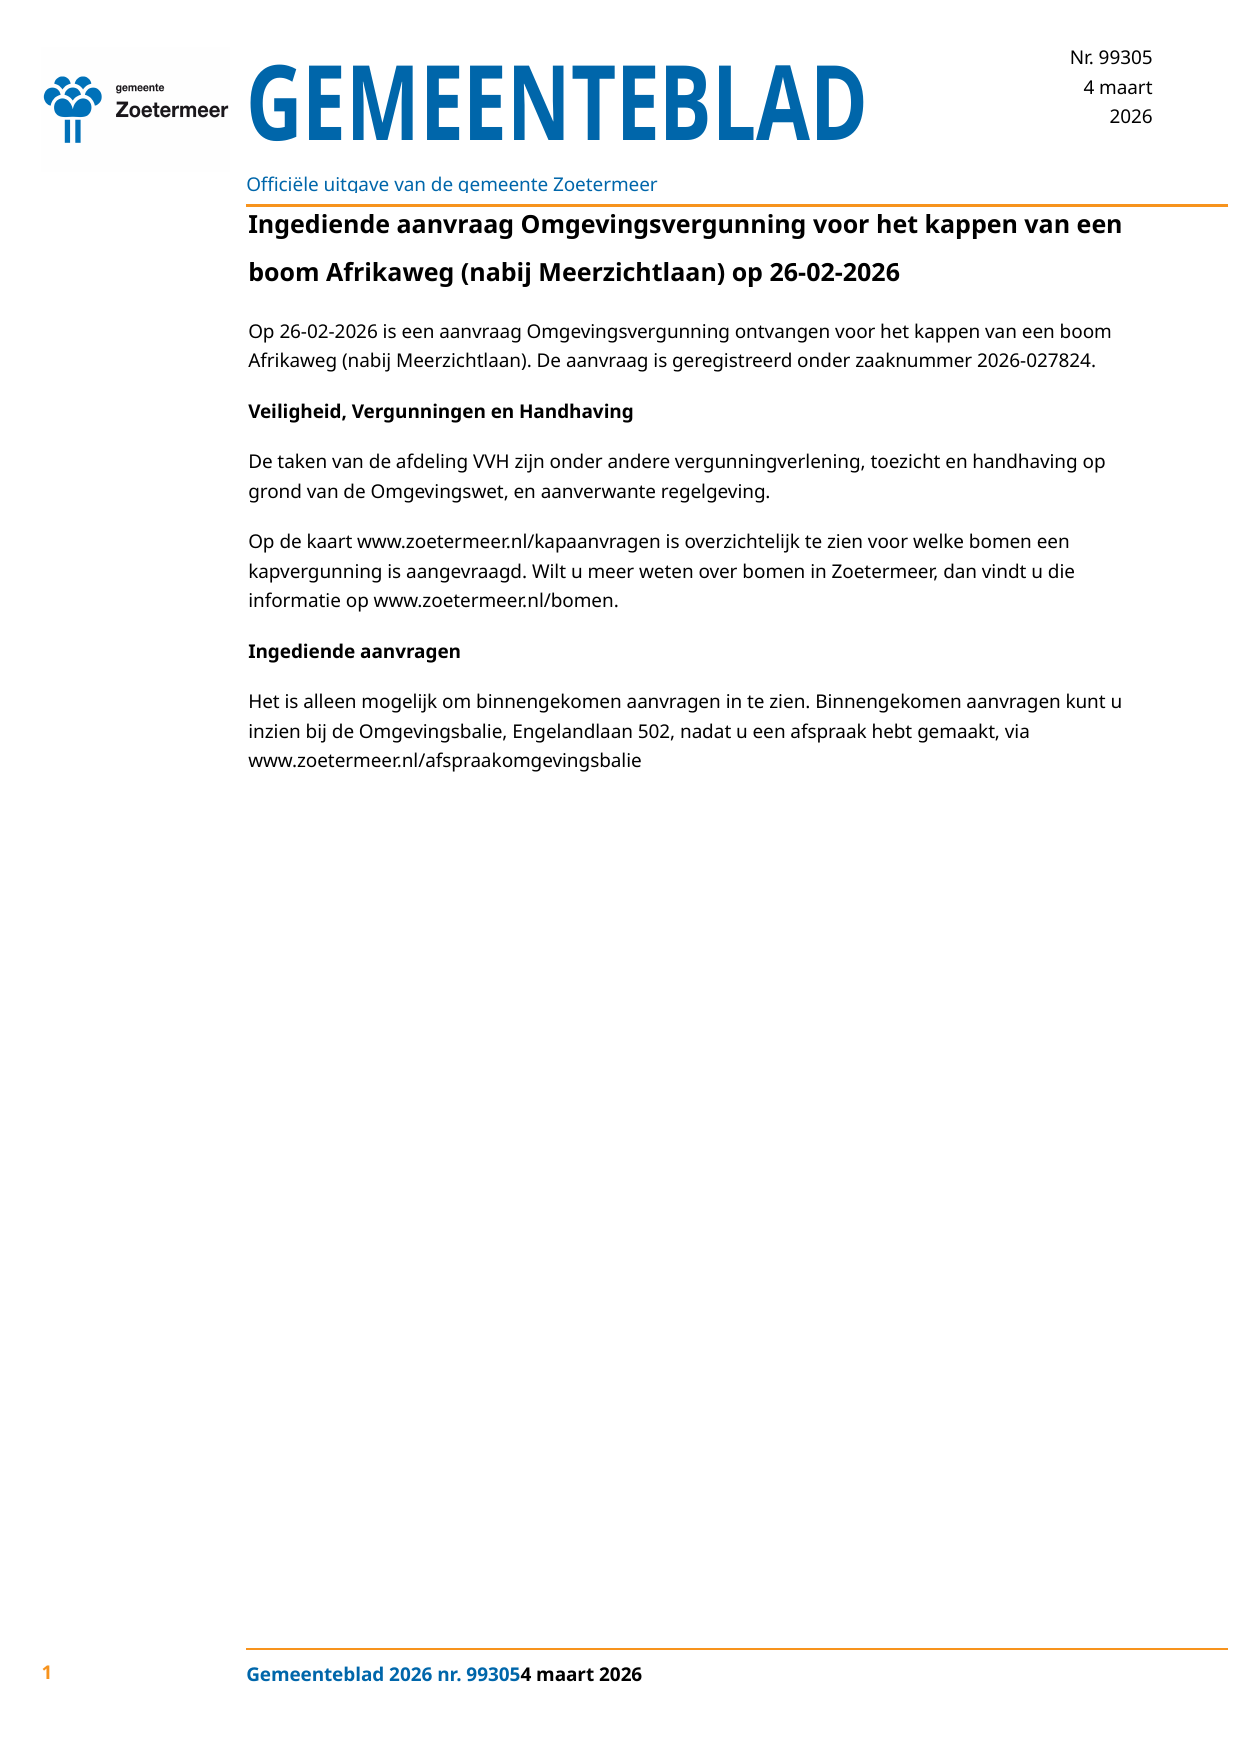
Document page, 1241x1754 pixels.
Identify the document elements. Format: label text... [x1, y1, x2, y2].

text Op 26-02-2026 is een aanvraag Omgevingsvergunning ontvangen voor het kappen van een boom Afrikaweg (nabij Meerzichtlaan). De aanvraag is geregistreerd onder zaaknummer 2026-027824. [248, 318, 1152, 373]
text Ingediende aanvragen [248, 638, 1152, 664]
picture [41, 47, 231, 172]
text Ingediende aanvraag Omgevingsvergunning voor het kappen van een boom Afrikaweg (nabij Meerzichtlaan) op 26-02-2026 [248, 207, 1152, 288]
text Op de kaart www.zoetermeer.nl/kapaanvragen is overzichtelijk te zien voor welke bomen een kapvergunning is aangevraagd. Wilt u meer weten over bomen in Zoetermeer, dan vindt u die informatie op www.zoetermeer.nl/bomen. [248, 528, 1152, 613]
text Het is alleen mogelijk om binnengekomen aanvragen in te zien. Binnengekomen aanvragen kunt u inzien bij de Omgevingsbalie, Engelandlaan 502, nadat u een afspraak hebt gemaakt, via www.zoetermeer.nl/afspraakomgevingsbalie [248, 688, 1152, 773]
text De taken van de afdeling VVH zijn onder andere vergunningverlening, toezicht en handhaving op grond van de Omgevingswet, en aanverwante regelgeving. [248, 448, 1152, 504]
text Veiligheid, Vergunningen en Handhaving [248, 398, 1152, 424]
